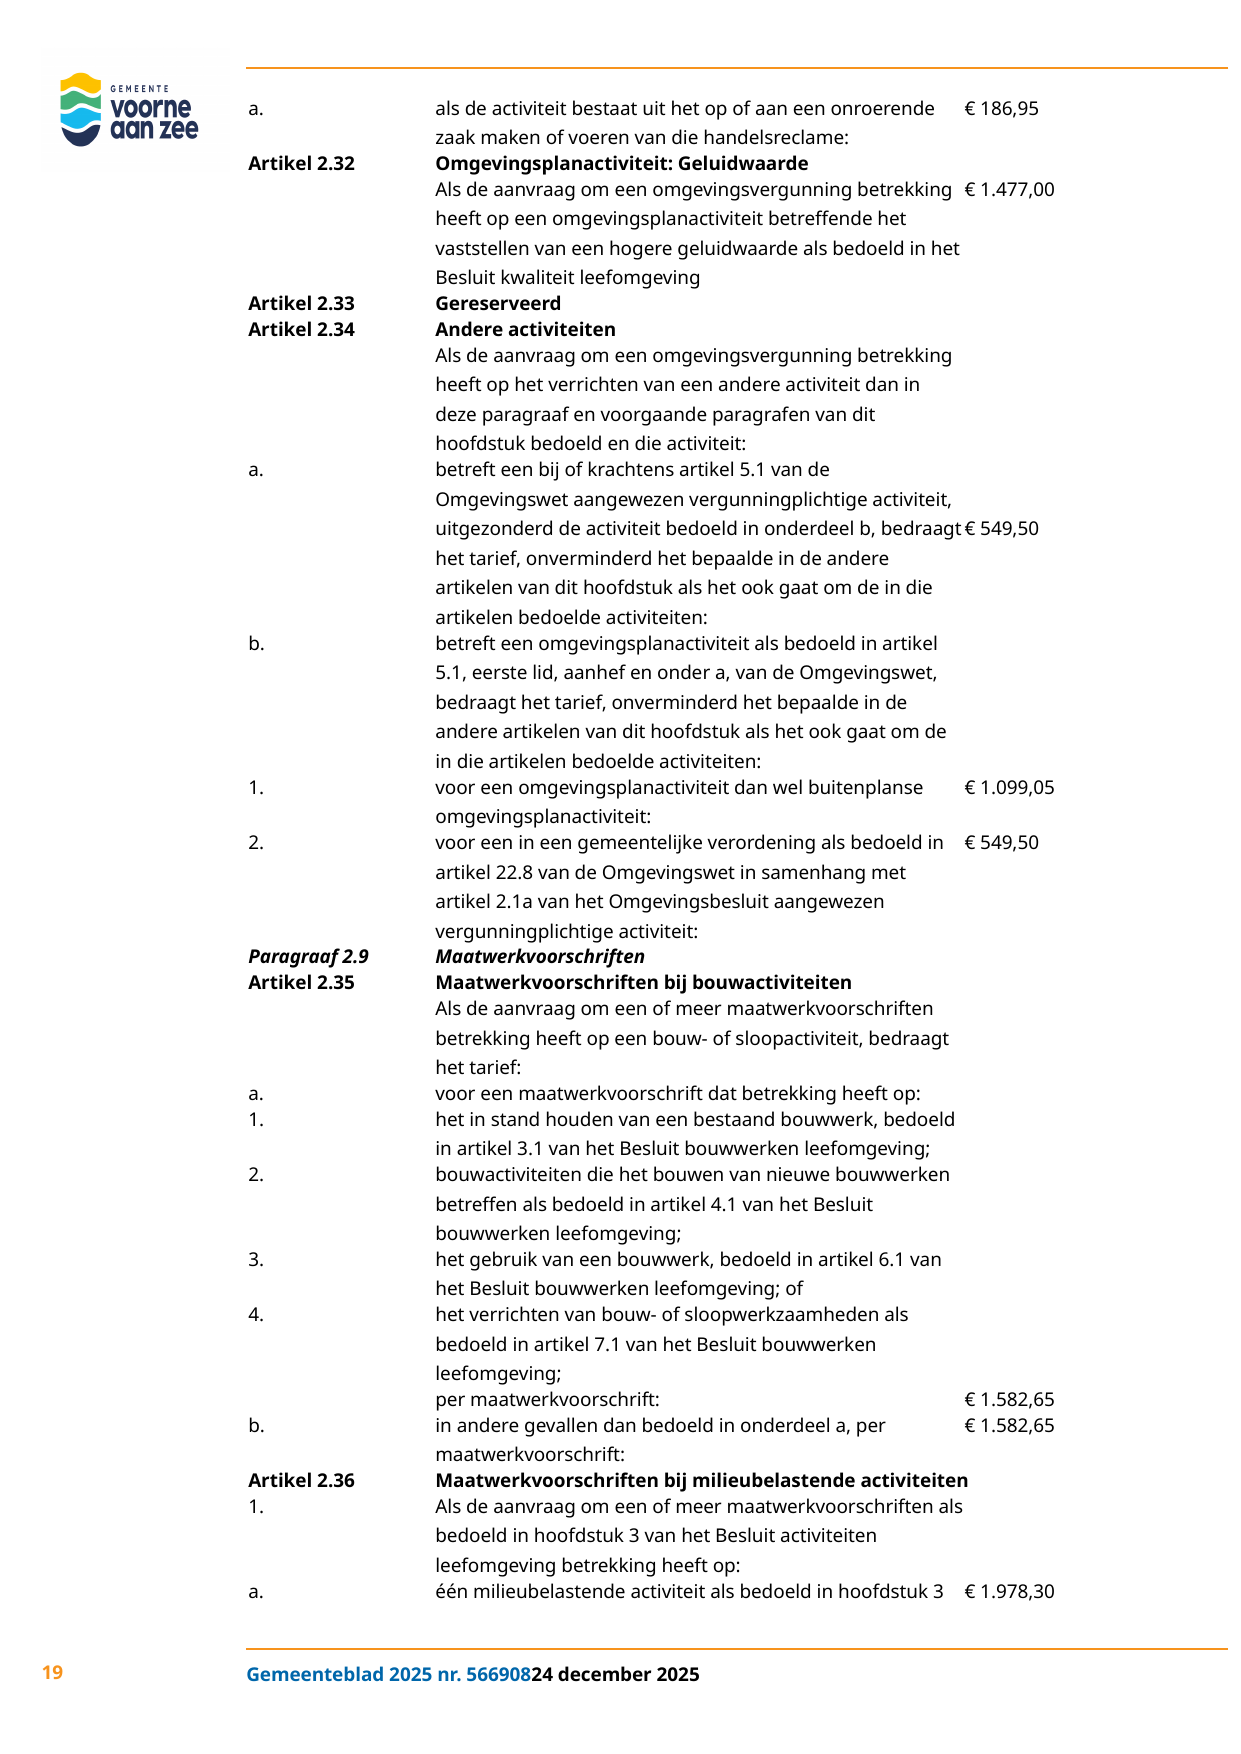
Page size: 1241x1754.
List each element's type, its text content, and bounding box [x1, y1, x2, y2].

table_cell voor een maatwerkvoorschrift dat betrekking heeft op: [435, 1080, 964, 1106]
table_cell Artikel 2.33 [248, 290, 435, 316]
table_cell 2. [248, 829, 435, 944]
table_cell a. [248, 456, 435, 630]
table_cell 2. [248, 1161, 435, 1246]
table_cell [964, 1161, 1152, 1246]
table_cell Artikel 2.32 [248, 150, 435, 176]
table_cell € 1.582,65 [964, 1412, 1152, 1467]
table_cell € 1.099,05 [964, 774, 1152, 829]
table_cell [248, 176, 435, 290]
picture [41, 47, 231, 172]
table_cell b. [248, 630, 435, 774]
table_cell 1. [248, 1493, 435, 1578]
table_cell Paragraaf 2.9 [248, 944, 435, 969]
table_cell Als de aanvraag om een of meer maatwerkvoorschriften als bedoeld in hoofdstuk 3 van het Besluit activiteiten leefomgeving betrekking heeft op: [435, 1493, 964, 1578]
table_cell Als de aanvraag om een omgevingsvergunning betrekking heeft op het verrichten van een andere activiteit dan in deze paragraaf en voorgaande paragrafen van dit hoofdstuk bedoeld en die activiteit: [435, 342, 964, 456]
table_cell 4. [248, 1301, 435, 1386]
table_cell voor een omgevingsplanactiviteit dan wel buitenplanse omgevingsplanactiviteit: [435, 774, 964, 829]
table_cell bouwactiviteiten die het bouwen van nieuwe bouwwerken betreffen als bedoeld in artikel 4.1 van het Besluit bouwwerken leefomgeving; [435, 1161, 964, 1246]
table_cell Artikel 2.35 [248, 970, 435, 995]
table_cell Artikel 2.34 [248, 316, 435, 342]
table_cell betreft een bij of krachtens artikel 5.1 van de Omgevingswet aangewezen vergunningplichtige activiteit, uitgezonderd de activiteit bedoeld in onderdeel b, bedraagt het tarief, onverminderd het bepaalde in de andere artikelen van dit hoofdstuk als het ook gaat om de in die artikelen bedoelde activiteiten: [435, 456, 964, 630]
table_cell € 186,95 [964, 95, 1152, 150]
table_cell € 1.582,65 [964, 1386, 1152, 1412]
table_cell a. [248, 1578, 435, 1604]
table_cell één milieubelastende activiteit als bedoeld in hoofdstuk 3 [435, 1578, 964, 1604]
table_cell voor een in een gemeentelijke verordening als bedoeld in artikel 22.8 van de Omgevingswet in samenhang met artikel 2.1a van het Omgevingsbesluit aangewezen vergunningplichtige activiteit: [435, 829, 964, 944]
table_cell Maatwerkvoorschriften [435, 944, 1152, 969]
table_cell in andere gevallen dan bedoeld in onderdeel a, per maatwerkvoorschrift: [435, 1412, 964, 1467]
table_cell het in stand houden van een bestaand bouwwerk, bedoeld in artikel 3.1 van het Besluit bouwwerken leefomgeving; [435, 1106, 964, 1161]
table_cell [964, 630, 1152, 774]
table_cell Gereserveerd [435, 290, 1152, 316]
table_cell € 1.477,00 [964, 176, 1152, 290]
table_cell [248, 995, 435, 1080]
table_cell als de activiteit bestaat uit het op of aan een onroerende zaak maken of voeren van die handelsreclame: [435, 95, 964, 150]
table_cell Andere activiteiten [435, 316, 1152, 342]
table_cell [964, 1493, 1152, 1578]
table_cell € 549,50 [964, 829, 1152, 944]
table_cell [248, 342, 435, 456]
table_cell [964, 1080, 1152, 1106]
table_cell a. [248, 1080, 435, 1106]
table_cell € 1.978,30 [964, 1578, 1152, 1604]
table_cell per maatwerkvoorschrift: [435, 1386, 964, 1412]
table_cell b. [248, 1412, 435, 1467]
table_cell [964, 342, 1152, 456]
table_cell [964, 1301, 1152, 1386]
table_cell a. [248, 95, 435, 150]
table_cell het gebruik van een bouwwerk, bedoeld in artikel 6.1 van het Besluit bouwwerken leefomgeving; of [435, 1246, 964, 1301]
table_cell het verrichten van bouw- of sloopwerkzaamheden als bedoeld in artikel 7.1 van het Besluit bouwwerken leefomgeving; [435, 1301, 964, 1386]
table_cell Artikel 2.36 [248, 1467, 435, 1493]
table_cell Maatwerkvoorschriften bij milieubelastende activiteiten [435, 1467, 1152, 1493]
table_cell 1. [248, 774, 435, 829]
table_cell Als de aanvraag om een omgevingsvergunning betrekking heeft op een omgevingsplanactiviteit betreffende het vaststellen van een hogere geluidwaarde als bedoeld in het Besluit kwaliteit leefomgeving [435, 176, 964, 290]
table_cell 3. [248, 1246, 435, 1301]
table_cell Als de aanvraag om een of meer maatwerkvoorschriften betrekking heeft op een bouw- of sloopactiviteit, bedraagt het tarief: [435, 995, 964, 1080]
table_cell [964, 1106, 1152, 1161]
table_cell [964, 1246, 1152, 1301]
table_cell [248, 1386, 435, 1412]
table_cell Maatwerkvoorschriften bij bouwactiviteiten [435, 970, 1152, 995]
table_cell 1. [248, 1106, 435, 1161]
table_cell betreft een omgevingsplanactiviteit als bedoeld in artikel 5.1, eerste lid, aanhef en onder a, van de Omgevingswet, bedraagt het tarief, onverminderd het bepaalde in de andere artikelen van dit hoofdstuk als het ook gaat om de in die artikelen bedoelde activiteiten: [435, 630, 964, 774]
table_cell [964, 995, 1152, 1080]
table_cell Omgevingsplanactiviteit: Geluidwaarde [435, 150, 1152, 176]
table_cell € 549,50 [964, 456, 1152, 630]
